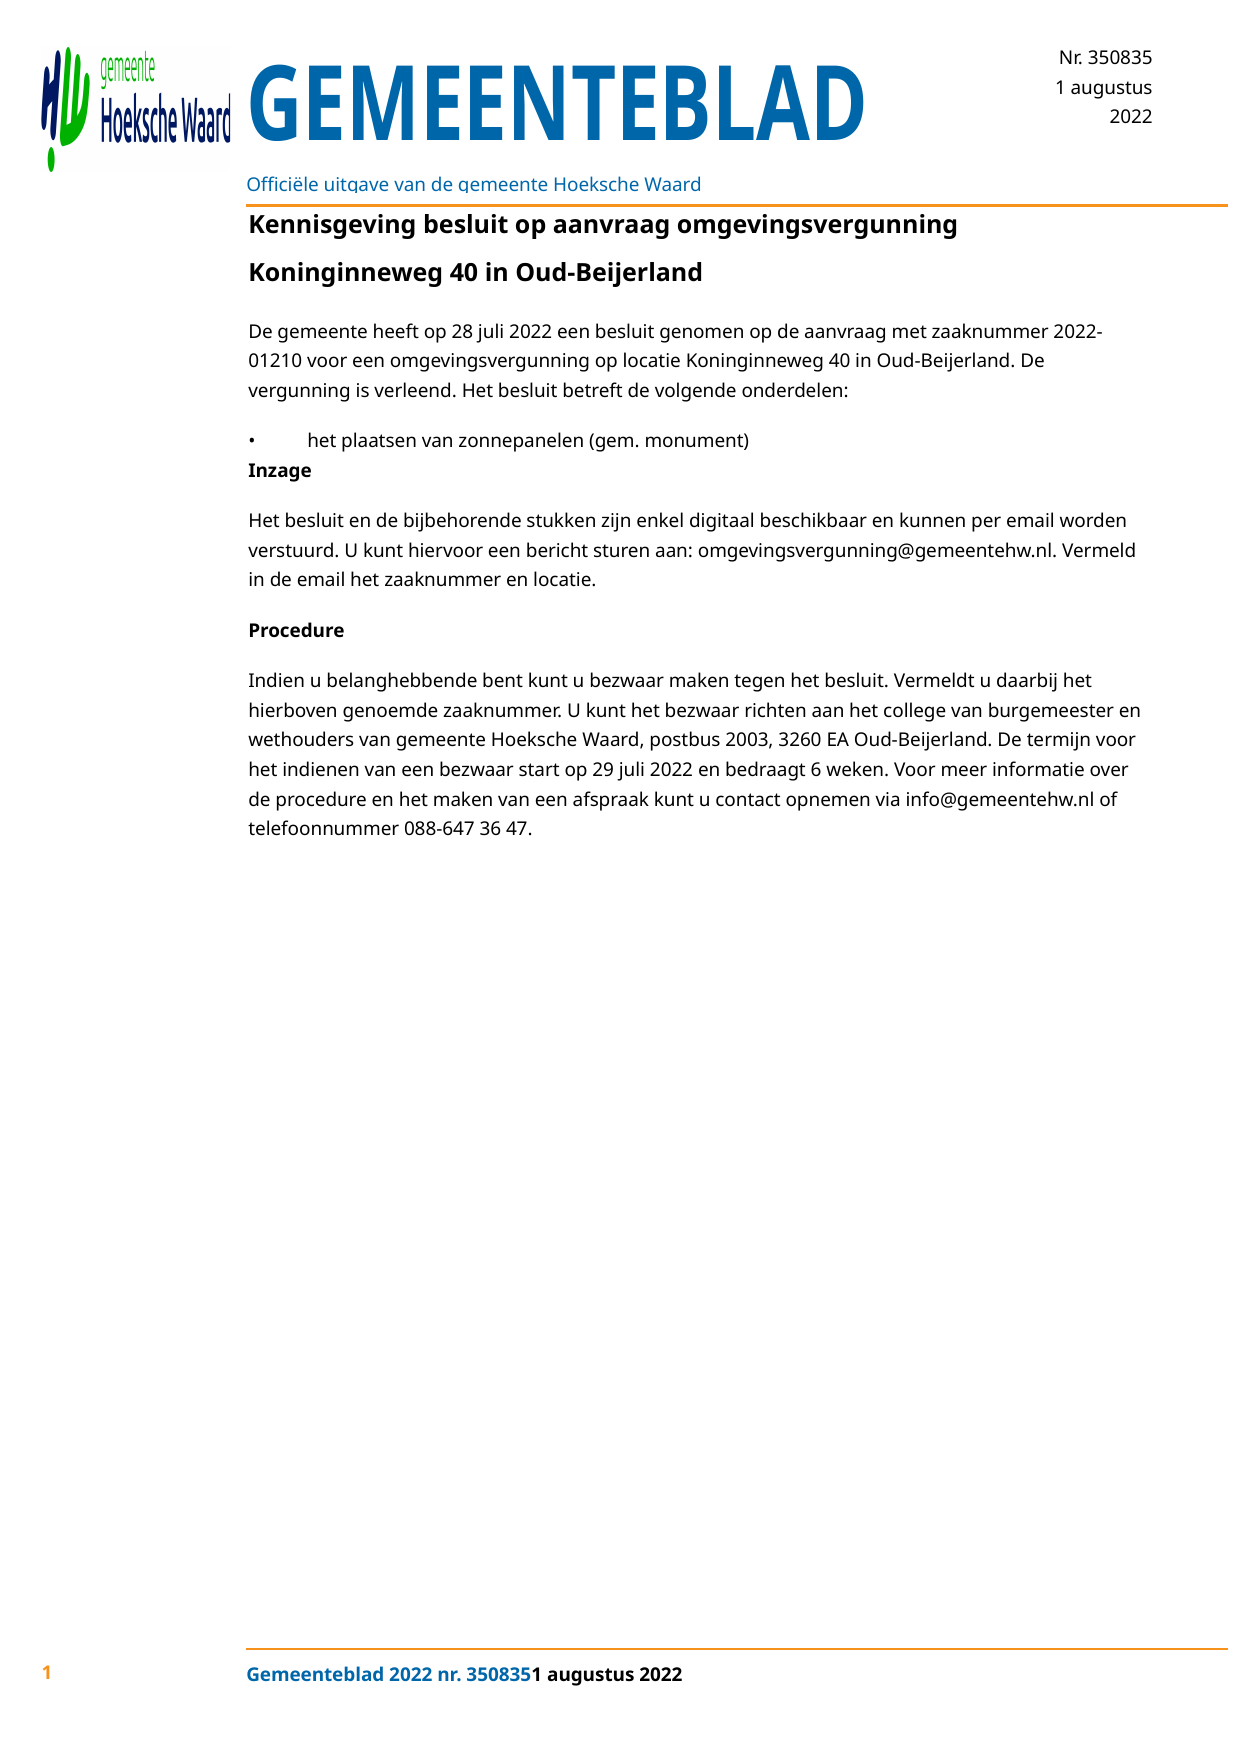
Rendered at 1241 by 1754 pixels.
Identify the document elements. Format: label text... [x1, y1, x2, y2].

list het plaatsen van zonnepanelen (gem. monument) [248, 427, 1152, 453]
text De gemeente heeft op 28 juli 2022 een besluit genomen op de aanvraag met zaaknummer 2022-01210 voor een omgevingsvergunning op locatie Koninginneweg 40 in Oud-Beijerland. De vergunning is verleend. Het besluit betreft de volgende onderdelen: [248, 318, 1152, 403]
picture [41, 47, 231, 172]
text Inzage [248, 457, 1152, 483]
text Procedure [248, 617, 1152, 643]
text Kennisgeving besluit op aanvraag omgevingsvergunning Koninginneweg 40 in Oud-Beijerland [248, 207, 1152, 288]
text Indien u belanghebbende bent kunt u bezwaar maken tegen het besluit. Vermeldt u daarbij het hierboven genoemde zaaknummer. U kunt het bezwaar richten aan het college van burgemeester en wethouders van gemeente Hoeksche Waard, postbus 2003, 3260 EA Oud-Beijerland. De termijn voor het indienen van een bezwaar start op 29 juli 2022 en bedraagt 6 weken. Voor meer informatie over de procedure en het maken van een afspraak kunt u contact opnemen via info@gemeentehw.nl of telefoonnummer 088-647 36 47. [248, 667, 1152, 841]
text Het besluit en de bijbehorende stukken zijn enkel digitaal beschikbaar en kunnen per email worden verstuurd. U kunt hiervoor een bericht sturen aan: omgevingsvergunning@gemeentehw.nl. Vermeld in de email het zaaknummer en locatie. [248, 507, 1152, 592]
